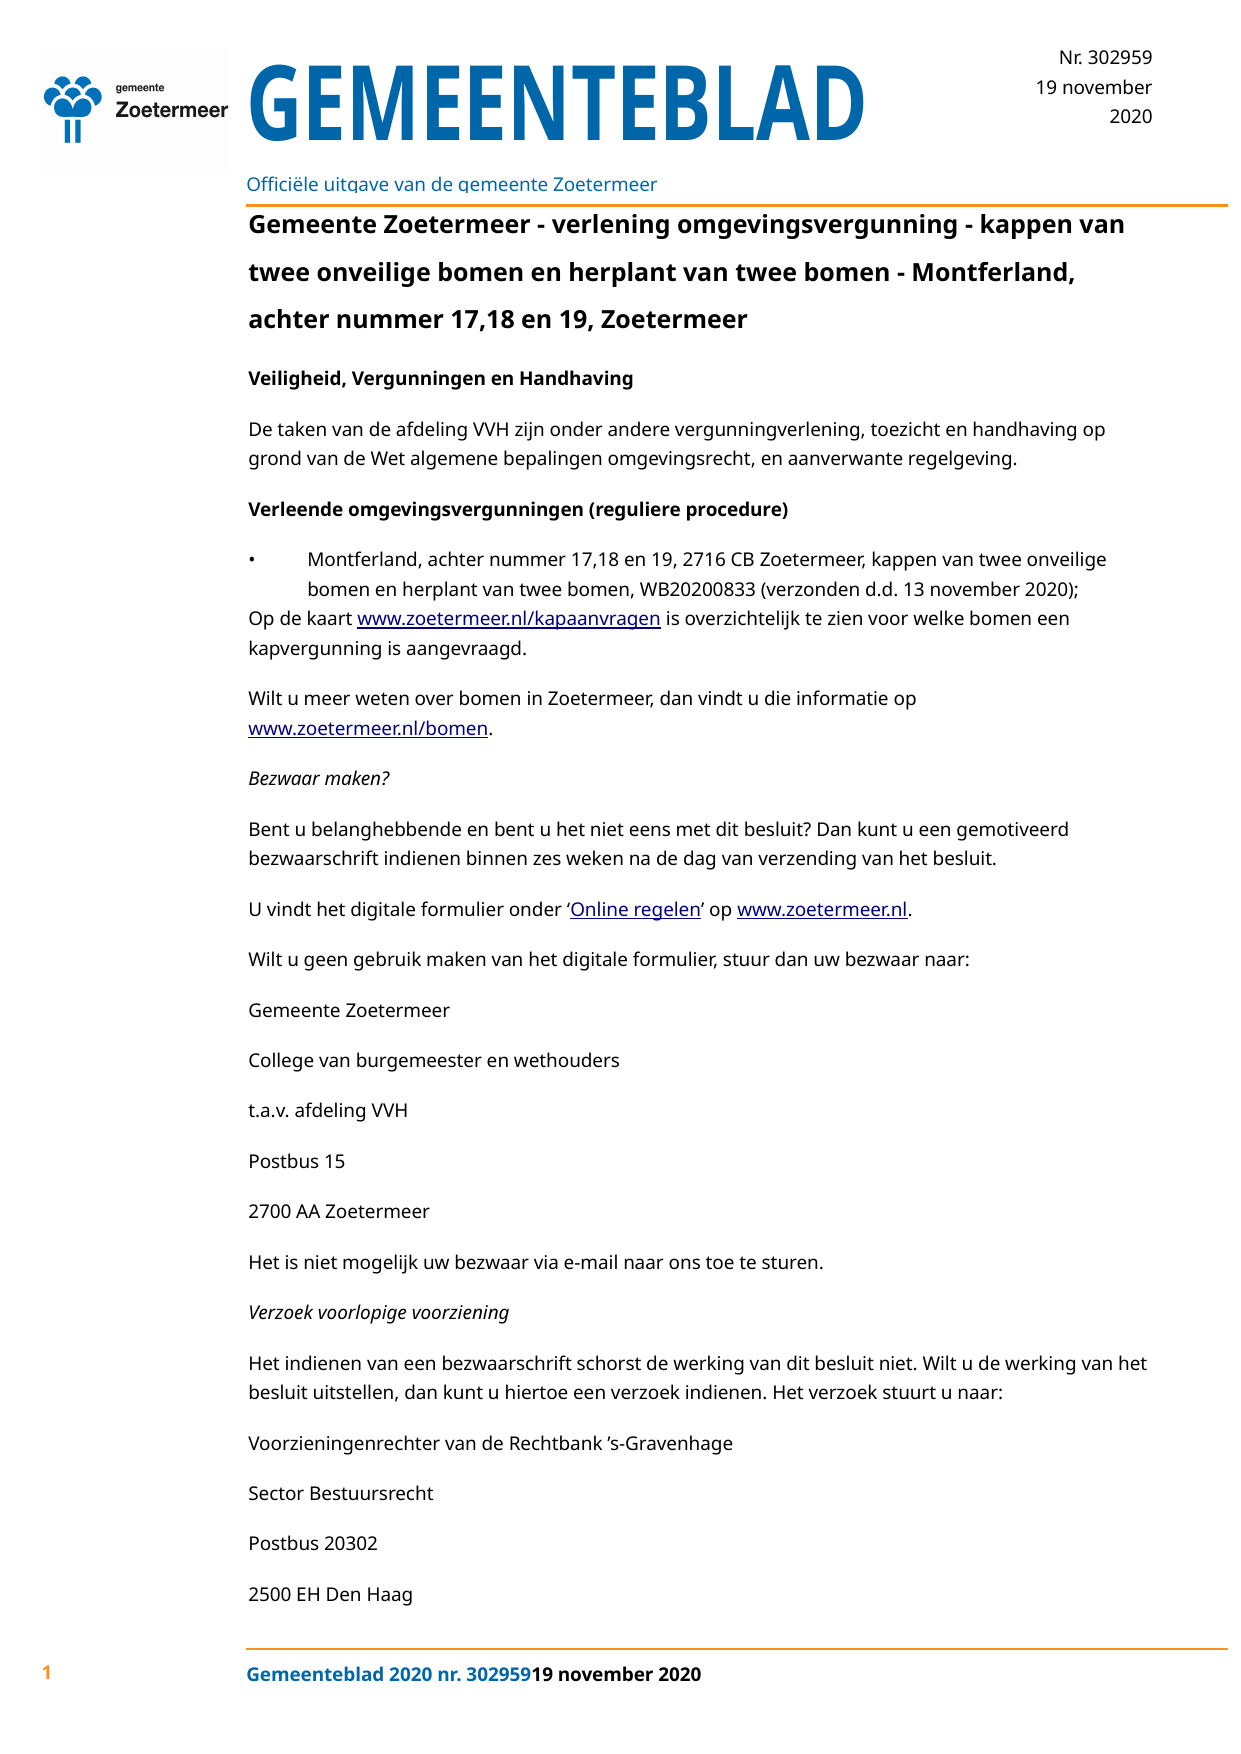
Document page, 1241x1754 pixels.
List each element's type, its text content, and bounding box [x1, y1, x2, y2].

text Bent u belanghebbende en bent u het niet eens met dit besluit? Dan kunt u een gemotiveerd bezwaarschrift indienen binnen zes weken na de dag van verzending van het besluit. [248, 816, 1152, 871]
text Gemeente Zoetermeer [248, 997, 1152, 1022]
text U vindt het digitale formulier onder ‘Online regelen’ op www.zoetermeer.nl. [248, 896, 1152, 922]
text Wilt u meer weten over bomen in Zoetermeer, dan vindt u die informatie op www.zoetermeer.nl/bomen. [248, 686, 1152, 741]
text Voorzieningenrechter van de Rechtbank ’s-Gravenhage [248, 1430, 1152, 1455]
text Gemeente Zoetermeer - verlening omgevingsvergunning - kappen van twee onveilige bomen en herplant van twee bomen - Montferland, achter nummer 17,18 en 19, Zoetermeer [248, 207, 1152, 336]
text College van burgemeester en wethouders [248, 1047, 1152, 1073]
text Postbus 15 [248, 1148, 1152, 1174]
text Verleende omgevingsvergunningen (reguliere procedure) [248, 496, 1152, 522]
picture [41, 47, 231, 172]
text Bezwaar maken? [248, 766, 1152, 791]
text 2500 EH Den Haag [248, 1581, 1152, 1607]
text Veiligheid, Vergunningen en Handhaving [248, 366, 1152, 391]
text Wilt u geen gebruik maken van het digitale formulier, stuur dan uw bezwaar naar: [248, 946, 1152, 972]
text t.a.v. afdeling VVH [248, 1098, 1152, 1123]
text Het is niet mogelijk uw bezwaar via e-mail naar ons toe te sturen. [248, 1249, 1152, 1274]
text Het indienen van een bezwaarschrift schorst de werking van dit besluit niet. Wilt u de werking van het besluit uitstellen, dan kunt u hiertoe een verzoek indienen. Het verzoek stuurt u naar: [248, 1350, 1152, 1405]
text De taken van de afdeling VVH zijn onder andere vergunningverlening, toezicht en handhaving op grond van de Wet algemene bepalingen omgevingsrecht, en aanverwante regelgeving. [248, 416, 1152, 471]
text Sector Bestuursrecht [248, 1480, 1152, 1506]
text Postbus 20302 [248, 1531, 1152, 1556]
list Montferland, achter nummer 17,18 en 19, 2716 CB Zoetermeer, kappen van twee onveilige bomen en herplant van twee bomen, WB20200833 (verzonden d.d. 13 november 2020); [248, 546, 1152, 602]
text Verzoek voorlopige voorziening [248, 1299, 1152, 1325]
text Op de kaart www.zoetermeer.nl/kapaanvragen is overzichtelijk te zien voor welke bomen een kapvergunning is aangevraagd. [248, 606, 1152, 661]
text 2700 AA Zoetermeer [248, 1198, 1152, 1224]
